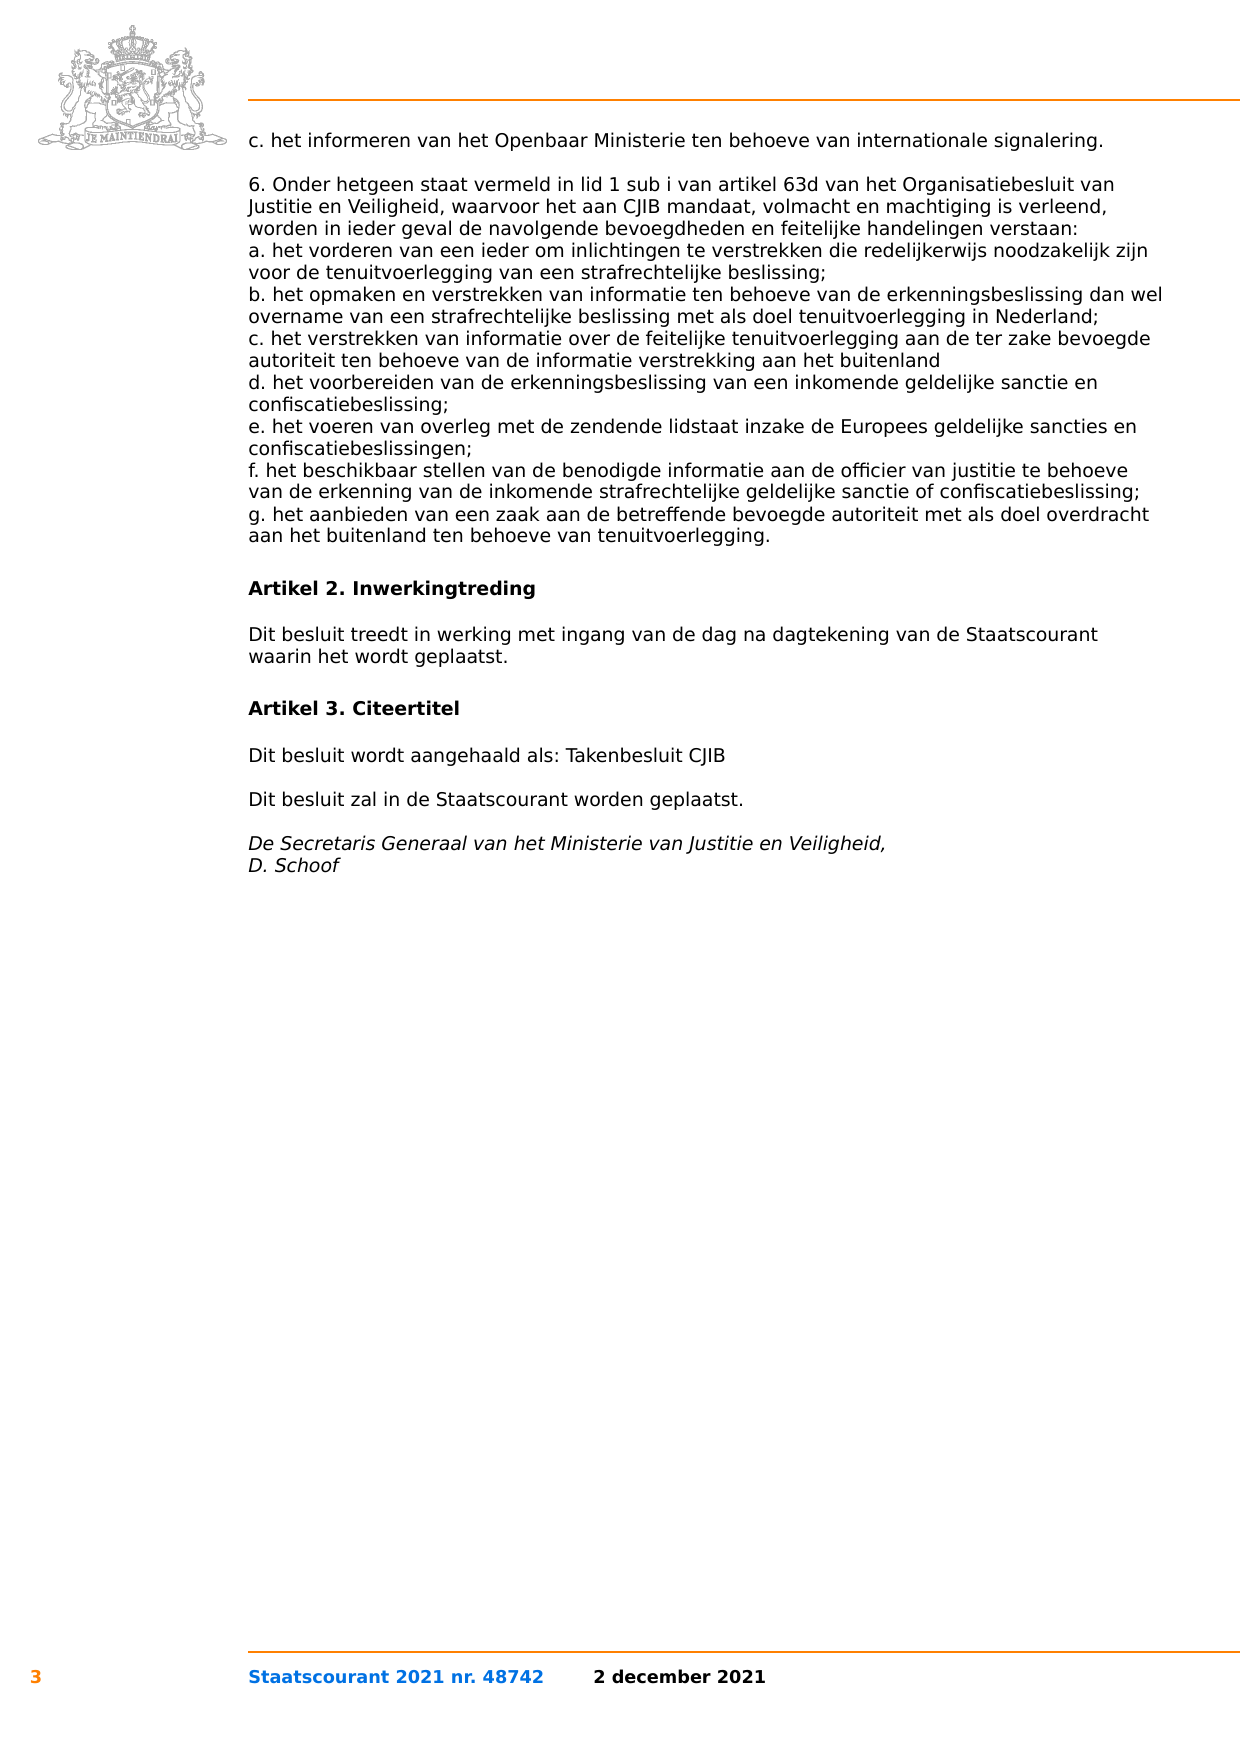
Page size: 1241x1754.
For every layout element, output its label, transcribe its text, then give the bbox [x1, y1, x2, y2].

subtitle Artikel 3. Citeertitel [248, 698, 1163, 720]
text g. het aanbieden van een zaak aan de betreffende bevoegde autoriteit met als doel overdracht aan het buitenland ten behoeve van tenuitvoerlegging. [248, 503, 1163, 547]
text Dit besluit treedt in werking met ingang van de dag na dagtekening van de Staatscourant waarin het wordt geplaatst. [248, 624, 1163, 668]
text Dit besluit wordt aangehaald als: Takenbesluit CJIB [248, 745, 1163, 767]
text a. het vorderen van een ieder om inlichtingen te verstrekken die redelijkerwijs noodzakelijk zijn voor de tenuitvoerlegging van een strafrechtelijke beslissing; [248, 240, 1163, 284]
text f. het beschikbaar stellen van de benodigde informatie aan de officier van justitie te behoeve van de erkenning van de inkomende strafrechtelijke geldelijke sanctie of confiscatiebeslissing; [248, 459, 1163, 503]
text Dit besluit zal in de Staatscourant worden geplaatst. [248, 789, 1163, 811]
picture [38, 25, 227, 150]
text c. het verstrekken van informatie over de feitelijke tenuitvoerlegging aan de ter zake bevoegde autoriteit ten behoeve van de informatie verstrekking aan het buitenland [248, 328, 1163, 372]
text c. het informeren van het Openbaar Ministerie ten behoeve van internationale signalering. [248, 130, 1163, 152]
text d. het voorbereiden van de erkenningsbeslissing van een inkomende geldelijke sanctie en confiscatiebeslissing; [248, 372, 1163, 416]
text 6. Onder hetgeen staat vermeld in lid 1 sub i van artikel 63d van het Organisatiebesluit van Justitie en Veiligheid, waarvoor het aan CJIB mandaat, volmacht en machtiging is verleend, worden in ieder geval de navolgende bevoegdheden en feitelijke handelingen verstaan: [248, 174, 1163, 240]
text e. het voeren van overleg met de zendende lidstaat inzake de Europees geldelijke sancties en confiscatiebeslissingen; [248, 416, 1163, 459]
text b. het opmaken en verstrekken van informatie ten behoeve van de erkenningsbeslissing dan wel overname van een strafrechtelijke beslissing met als doel tenuitvoerlegging in Nederland; [248, 284, 1163, 328]
subtitle Artikel 2. Inwerkingtreding [248, 577, 1163, 599]
text De Secretaris Generaal van het Ministerie van Justitie en Veiligheid, D. Schoof [248, 833, 1163, 877]
